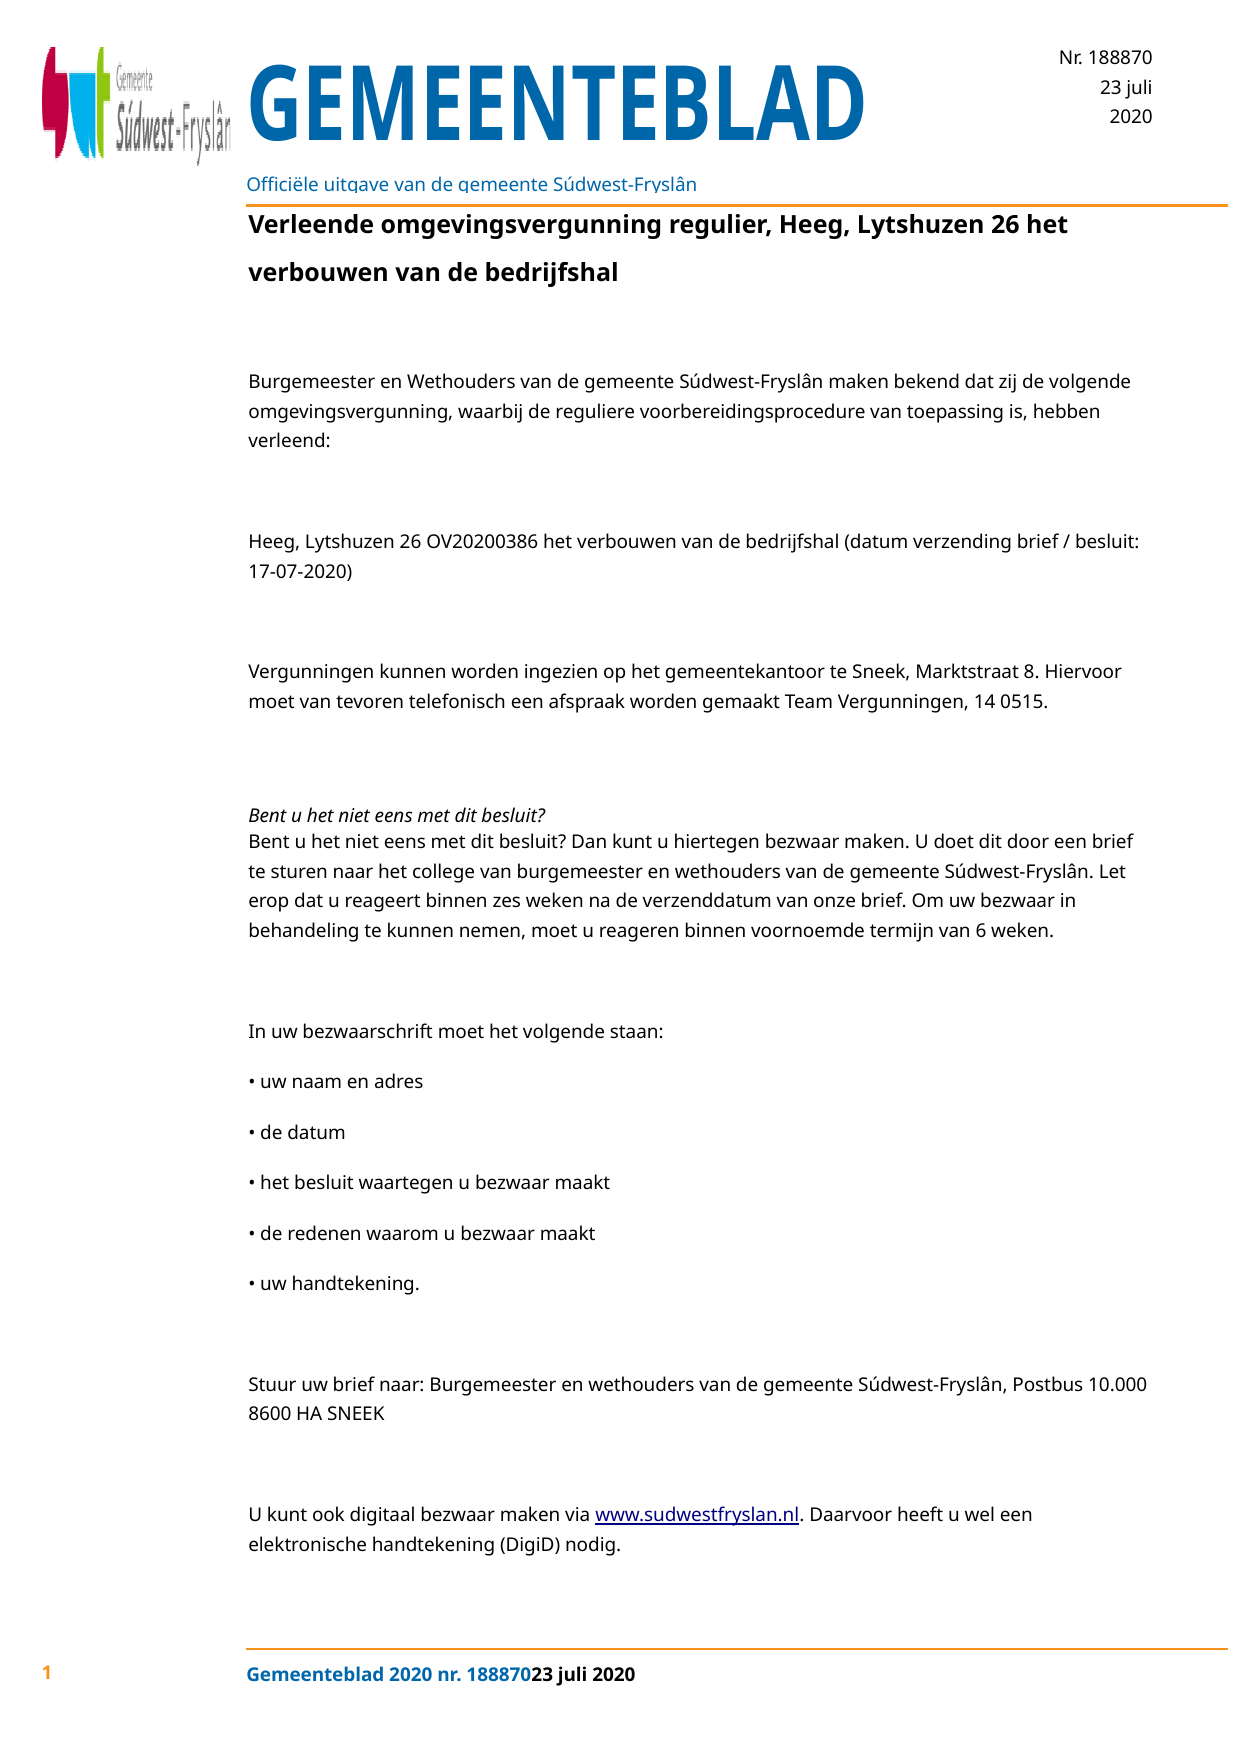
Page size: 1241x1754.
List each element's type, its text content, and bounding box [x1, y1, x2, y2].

text • uw handtekening. [248, 1270, 1152, 1296]
text Stuur uw brief naar: Burgemeester en wethouders van de gemeente Súdwest-Fryslân, Postbus 10.000 8600 HA SNEEK [248, 1371, 1152, 1426]
text Heeg, Lytshuzen 26 OV20200386 het verbouwen van de bedrijfshal (datum verzending brief / besluit: 17-07-2020) [248, 528, 1152, 584]
picture [41, 47, 231, 172]
text Vergunningen kunnen worden ingezien op het gemeentekantoor te Sneek, Marktstraat 8. Hiervoor moet van tevoren telefonisch een afspraak worden gemaakt Team Vergunningen, 14 0515. [248, 659, 1152, 714]
text Bent u het niet eens met dit besluit? [248, 803, 1152, 828]
text Bent u het niet eens met dit besluit? Dan kunt u hiertegen bezwaar maken. U doet dit door een brief te sturen naar het college van burgemeester en wethouders van de gemeente Súdwest-Fryslân. Let erop dat u reageert binnen zes weken na de verzenddatum van onze brief. Om uw bezwaar in behandeling te kunnen nemen, moet u reageren binnen voornoemde termijn van 6 weken. [248, 828, 1152, 943]
text • de redenen waarom u bezwaar maakt [248, 1220, 1152, 1245]
text U kunt ook digitaal bezwaar maken via www.sudwestfryslan.nl. Daarvoor heeft u wel een elektronische handtekening (DigiD) nodig. [248, 1501, 1152, 1557]
text • uw naam en adres [248, 1068, 1152, 1094]
text • de datum [248, 1119, 1152, 1144]
text • het besluit waartegen u bezwaar maakt [248, 1169, 1152, 1195]
text Burgemeester en Wethouders van de gemeente Súdwest-Fryslân maken bekend dat zij de volgende omgevingsvergunning, waarbij de reguliere voorbereidingsprocedure van toepassing is, hebben verleend: [248, 368, 1152, 453]
text In uw bezwaarschrift moet het volgende staan: [248, 1018, 1152, 1044]
text Verleende omgevingsvergunning regulier, Heeg, Lytshuzen 26 het verbouwen van de bedrijfshal [248, 207, 1152, 288]
